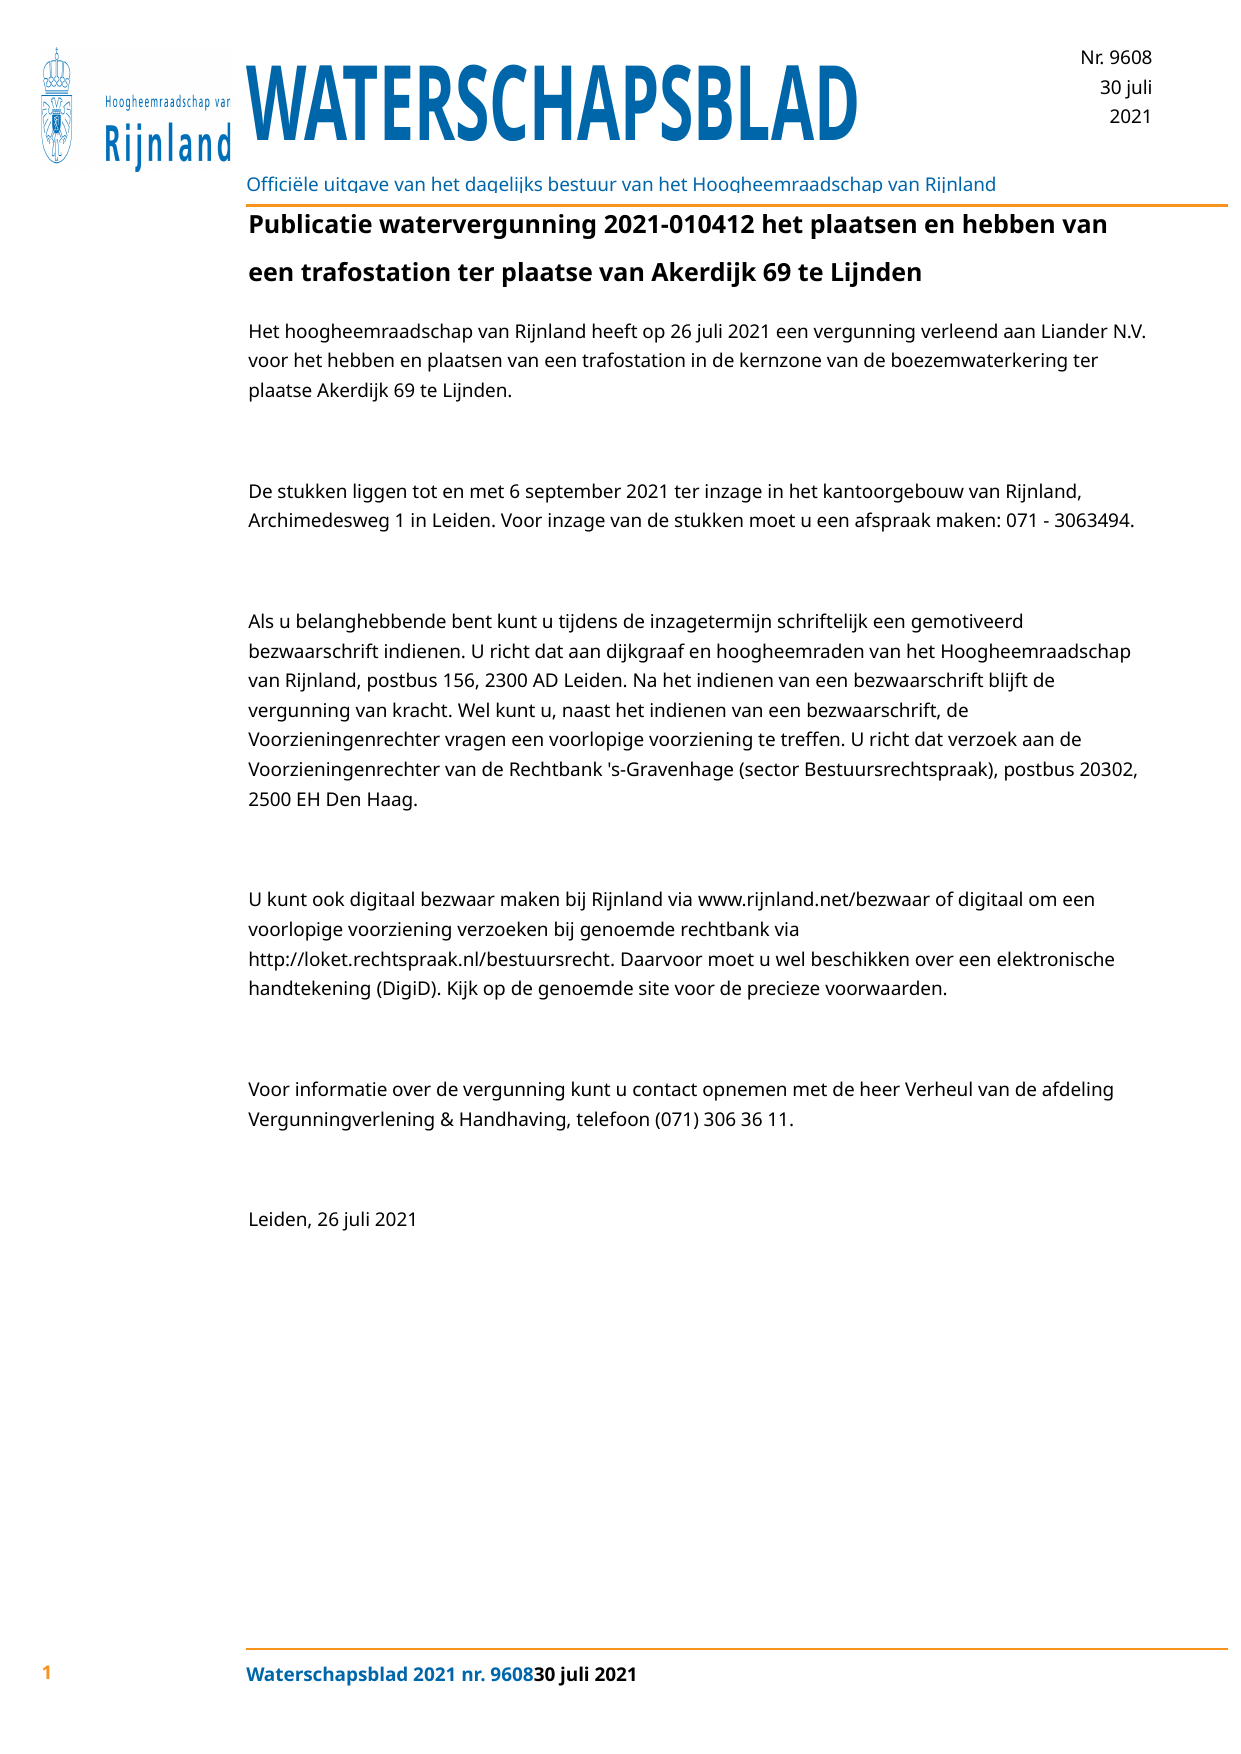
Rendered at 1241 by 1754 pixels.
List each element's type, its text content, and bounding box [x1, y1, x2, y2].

text Publicatie watervergunning 2021-010412 het plaatsen en hebben van een trafostation ter plaatse van Akerdijk 69 te Lijnden [248, 207, 1152, 288]
text Leiden, 26 juli 2021 [248, 1207, 1152, 1232]
text Voor informatie over de vergunning kunt u contact opnemen met de heer Verheul van de afdeling Vergunningverlening & Handhaving, telefoon (071) 306 36 11. [248, 1076, 1152, 1132]
picture [41, 47, 231, 172]
text Als u belanghebbende bent kunt u tijdens de inzagetermijn schriftelijk een gemotiveerd bezwaarschrift indienen. U richt dat aan dijkgraaf en hoogheemraden van het Hoogheemraadschap van Rijnland, postbus 156, 2300 AD Leiden. Na het indienen van een bezwaarschrift blijft de vergunning van kracht. Wel kunt u, naast het indienen van een bezwaarschrift, de Voorzieningenrechter vragen een voorlopige voorziening te treffen. U richt dat verzoek aan de Voorzieningenrechter van de Rechtbank 's-Gravenhage (sector Bestuursrechtspraak), postbus 20302, 2500 EH Den Haag. [248, 608, 1152, 812]
text Het hoogheemraadschap van Rijnland heeft op 26 juli 2021 een vergunning verleend aan Liander N.V. voor het hebben en plaatsen van een trafostation in de kernzone van de boezemwaterkering ter plaatse Akerdijk 69 te Lijnden. [248, 318, 1152, 403]
text U kunt ook digitaal bezwaar maken bij Rijnland via www.rijnland.net/bezwaar of digitaal om een voorlopige voorziening verzoeken bij genoemde rechtbank via http://loket.rechtspraak.nl/bestuursrecht. Daarvoor moet u wel beschikken over een elektronische handtekening (DigiD). Kijk op de genoemde site voor de precieze voorwaarden. [248, 887, 1152, 1001]
text De stukken liggen tot en met 6 september 2021 ter inzage in het kantoorgebouw van Rijnland, Archimedesweg 1 in Leiden. Voor inzage van de stukken moet u een afspraak maken: 071 - 3063494. [248, 478, 1152, 533]
